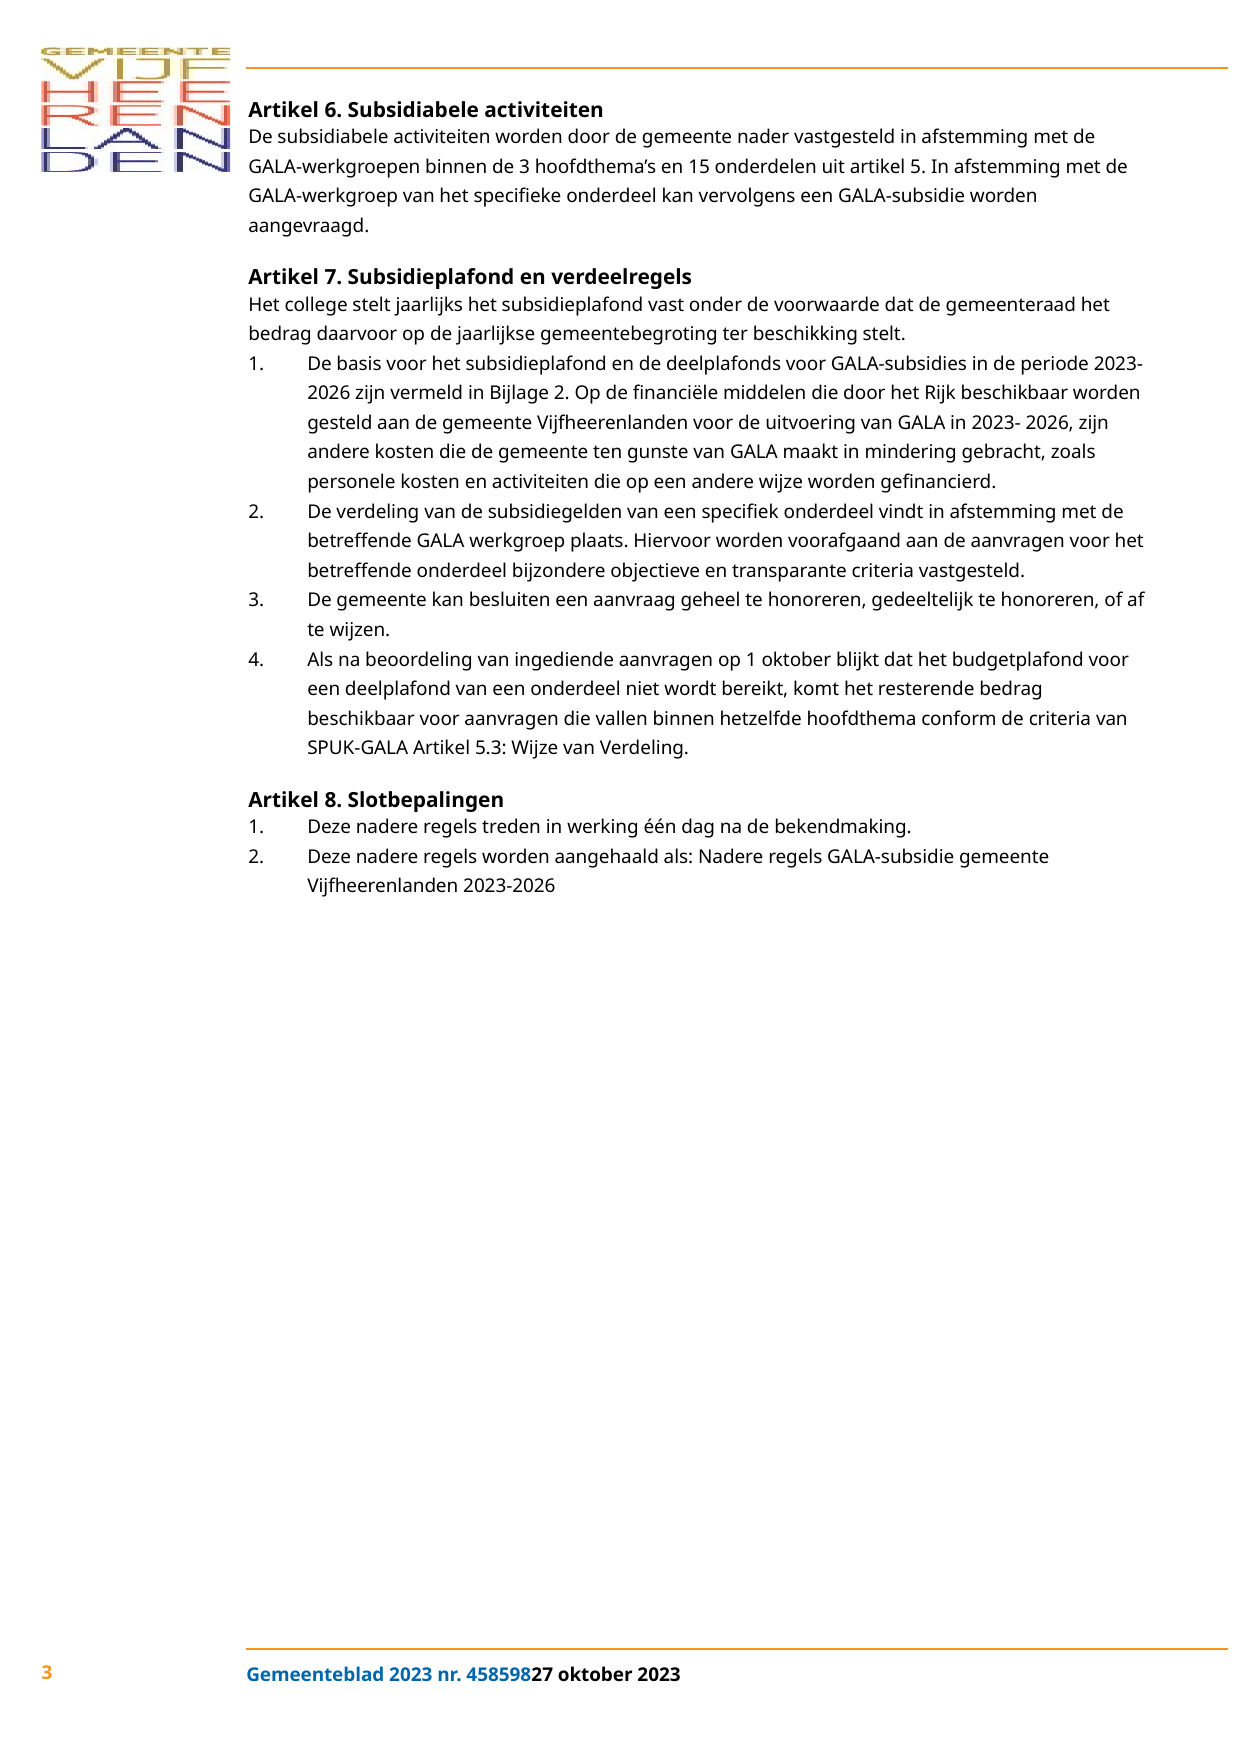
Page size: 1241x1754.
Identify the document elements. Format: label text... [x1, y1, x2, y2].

list Deze nadere regels worden aangehaald als: Nadere regels GALA-subsidie gemeente Vijfheerenlanden 2023-2026 [248, 843, 1152, 898]
text Artikel 6. Subsidiabele activiteiten [248, 95, 1152, 123]
list De basis voor het subsidieplafond en de deelplafonds voor GALA-subsidies in de periode 2023-2026 zijn vermeld in Bijlage 2. Op de financiële middelen die door het Rijk beschikbaar worden gesteld aan de gemeente Vijfheerenlanden voor de uitvoering van GALA in 2023- 2026, zijn andere kosten die de gemeente ten gunste van GALA maakt in mindering gebracht, zoals personele kosten en activiteiten die op een andere wijze worden gefinancierd. [248, 350, 1152, 494]
picture [41, 47, 231, 172]
text Artikel 7. Subsidieplafond en verdeelregels [248, 262, 1152, 291]
list De verdeling van de subsidiegelden van een specifiek onderdeel vindt in afstemming met de betreffende GALA werkgroep plaats. Hiervoor worden voorafgaand aan de aanvragen voor het betreffende onderdeel bijzondere objectieve en transparante criteria vastgesteld. [248, 498, 1152, 583]
list Als na beoordeling van ingediende aanvragen op 1 oktober blijkt dat het budgetplafond voor een deelplafond van een onderdeel niet wordt bereikt, komt het resterende bedrag beschikbaar voor aanvragen die vallen binnen hetzelfde hoofdthema conform de criteria van SPUK-GALA Artikel 5.3: Wijze van Verdeling. [248, 646, 1152, 760]
list Deze nadere regels treden in werking één dag na de bekendmaking. [248, 813, 1152, 839]
list De gemeente kan besluiten een aanvraag geheel te honoreren, gedeeltelijk te honoreren, of af te wijzen. [248, 587, 1152, 642]
text De subsidiabele activiteiten worden door de gemeente nader vastgesteld in afstemming met de GALA-werkgroepen binnen de 3 hoofdthema’s en 15 onderdelen uit artikel 5. In afstemming met de GALA-werkgroep van het specifieke onderdeel kan vervolgens een GALA-subsidie worden aangevraagd. [248, 123, 1152, 238]
text Artikel 8. Slotbepalingen [248, 785, 1152, 813]
text Het college stelt jaarlijks het subsidieplafond vast onder de voorwaarde dat de gemeenteraad het bedrag daarvoor op de jaarlijkse gemeentebegroting ter beschikking stelt. [248, 291, 1152, 346]
